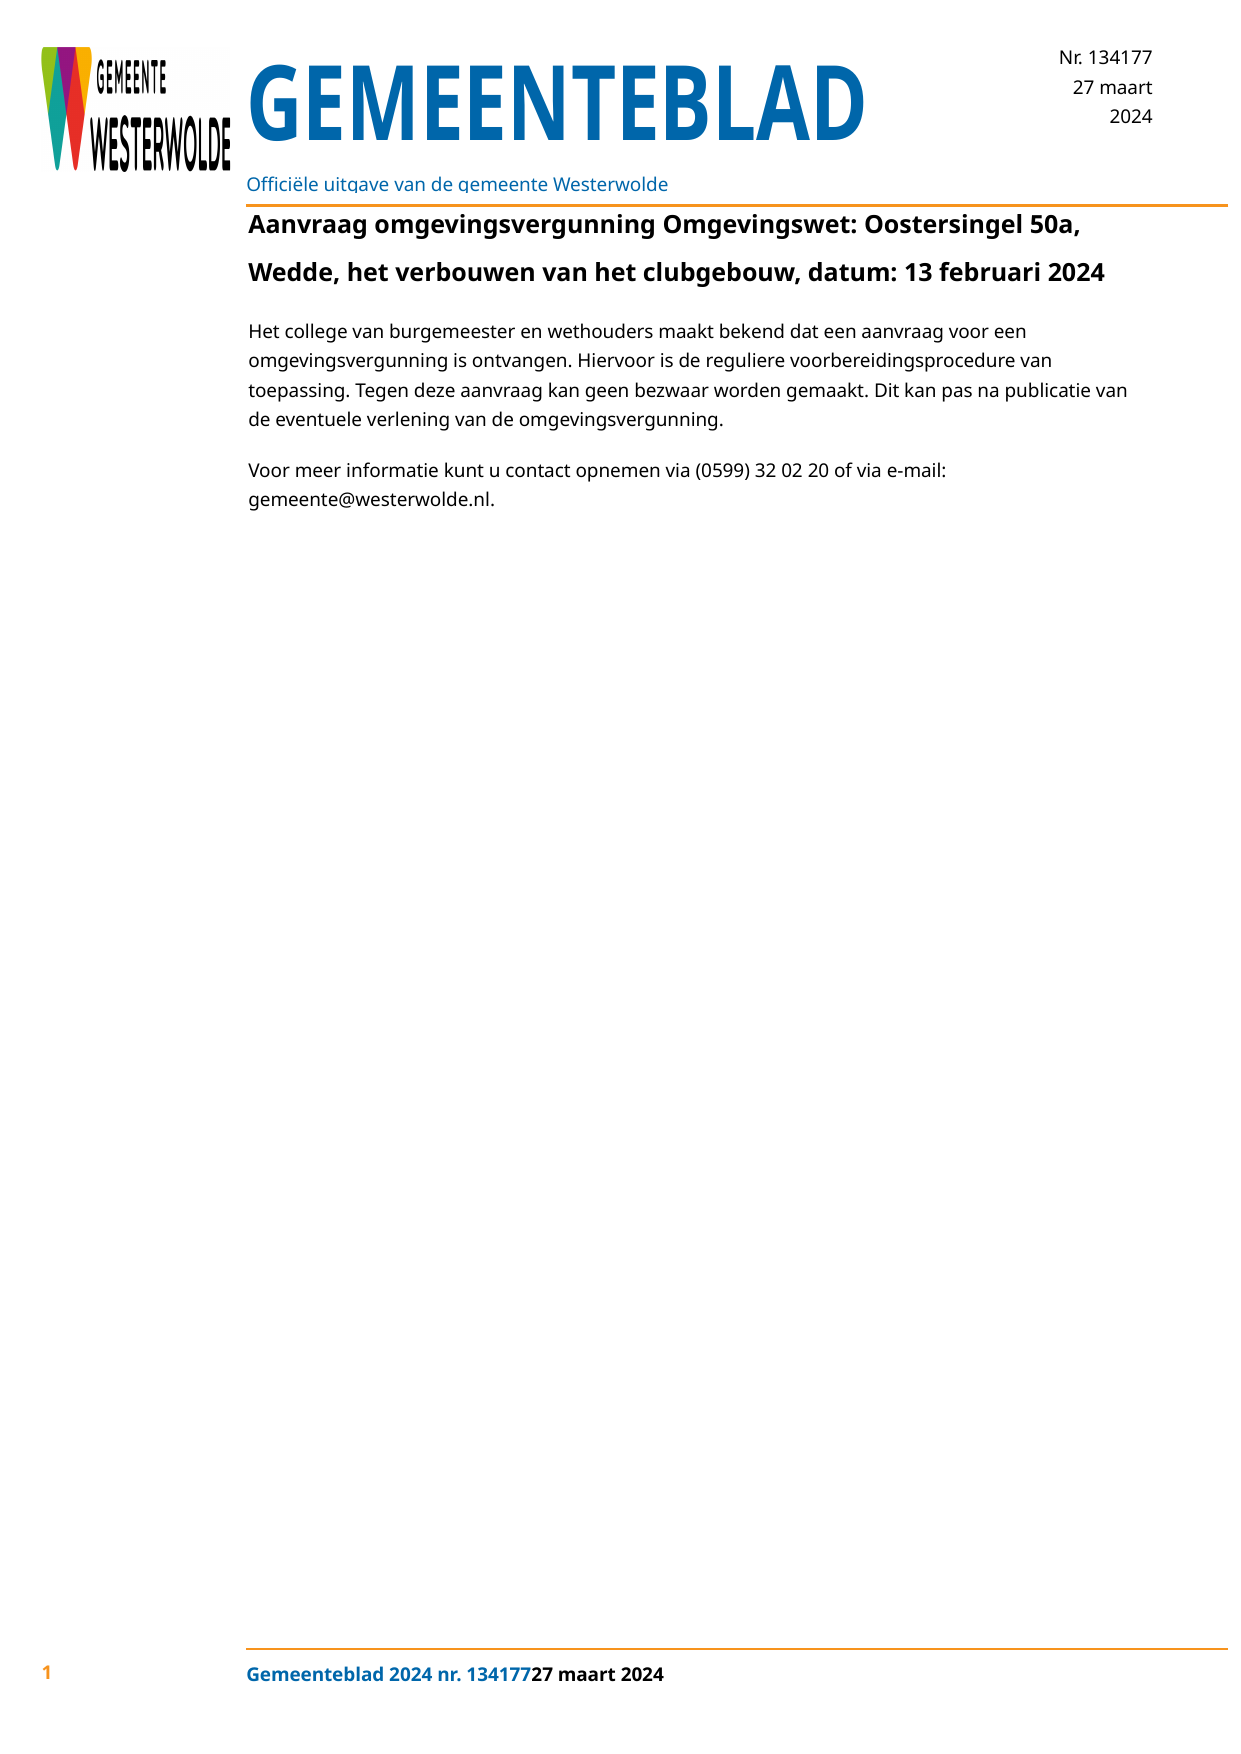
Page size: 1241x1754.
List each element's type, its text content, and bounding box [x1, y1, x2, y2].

text Aanvraag omgevingsvergunning Omgevingswet: Oostersingel 50a, Wedde, het verbouwen van het clubgebouw, datum: 13 februari 2024 [248, 207, 1152, 288]
text Het college van burgemeester en wethouders maakt bekend dat een aanvraag voor een omgevingsvergunning is ontvangen. Hiervoor is de reguliere voorbereidingsprocedure van toepassing. Tegen deze aanvraag kan geen bezwaar worden gemaakt. Dit kan pas na publicatie van de eventuele verlening van de omgevingsvergunning. [248, 318, 1152, 432]
text Voor meer informatie kunt u contact opnemen via (0599) 32 02 20 of via e-mail: gemeente@westerwolde.nl. [248, 457, 1152, 512]
picture [41, 47, 231, 172]
